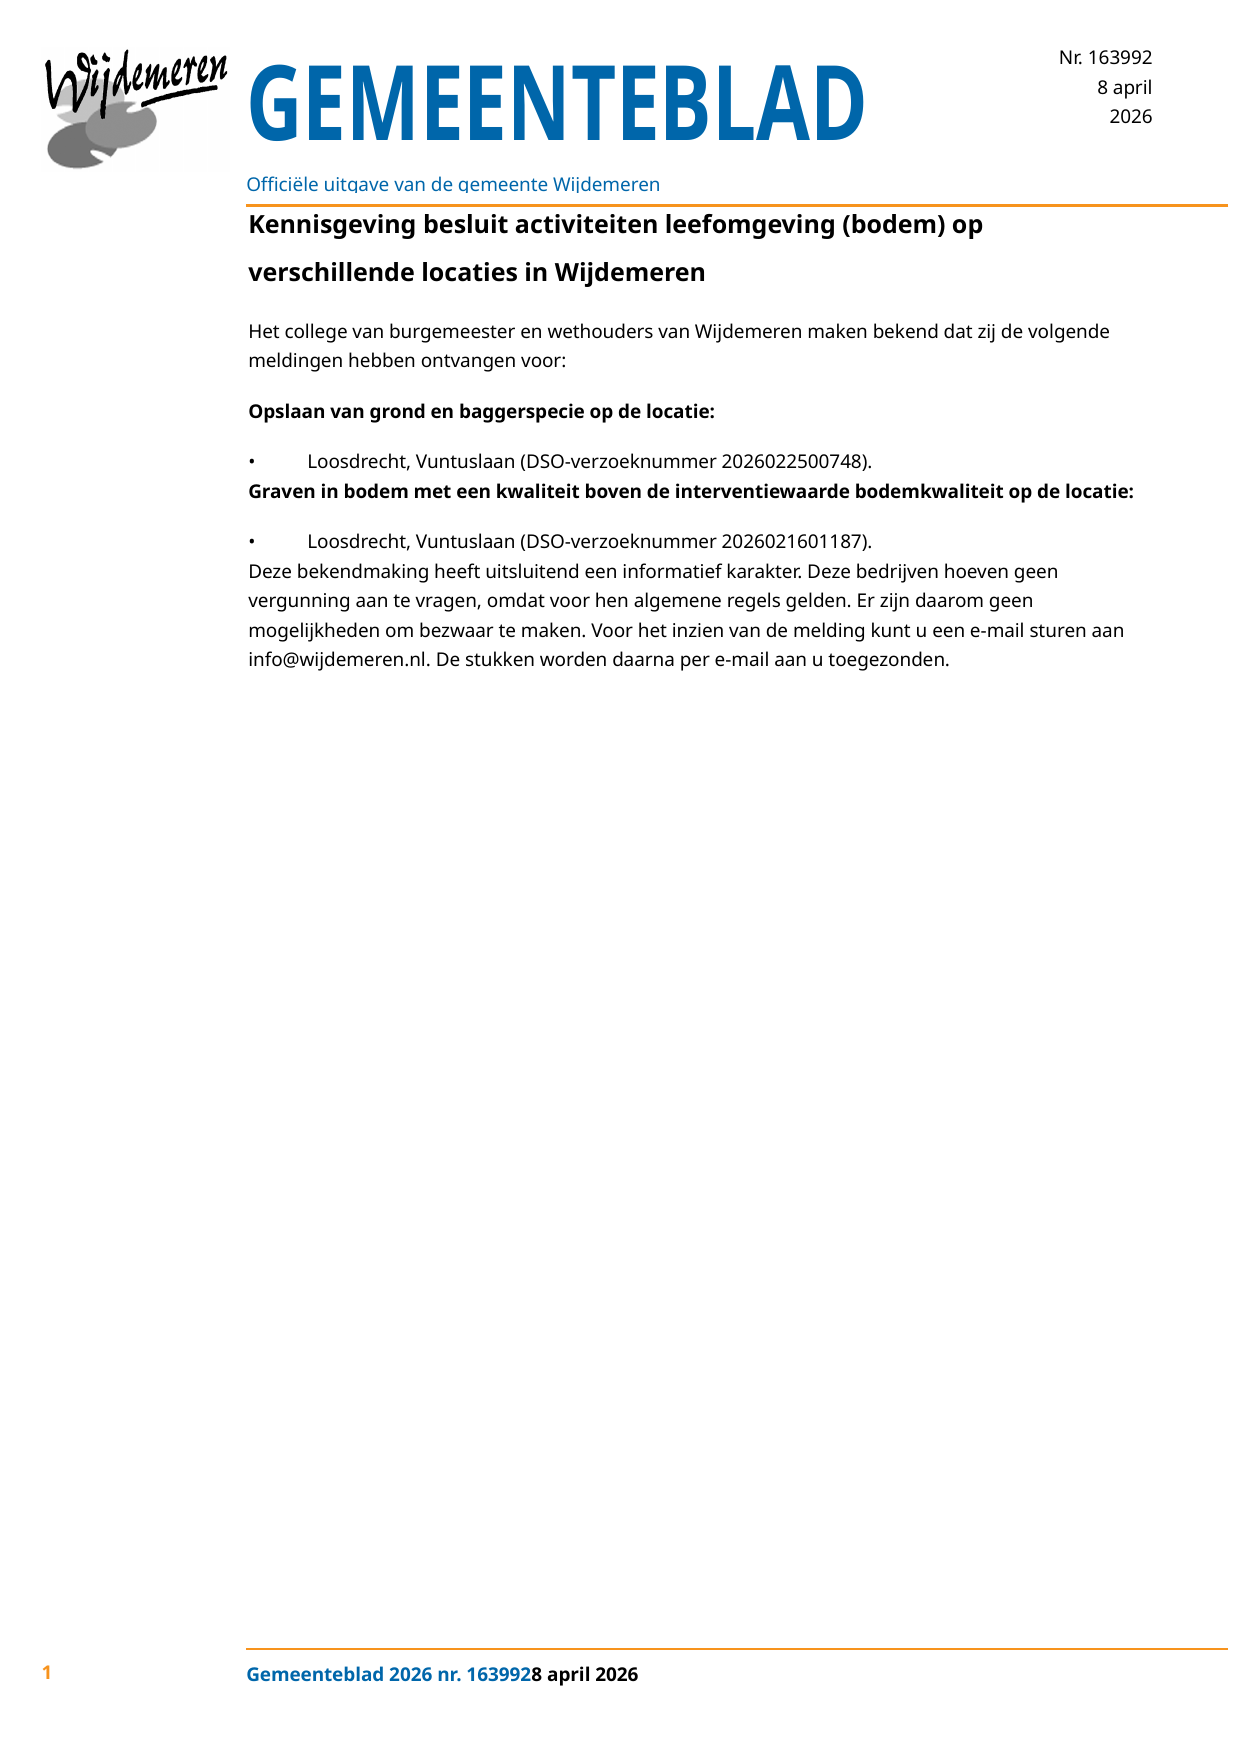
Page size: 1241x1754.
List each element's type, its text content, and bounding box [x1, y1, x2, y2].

list Loosdrecht, Vuntuslaan (DSO-verzoeknummer 2026021601187). [248, 528, 1152, 554]
text Het college van burgemeester en wethouders van Wijdemeren maken bekend dat zij de volgende meldingen hebben ontvangen voor: [248, 318, 1152, 373]
text Kennisgeving besluit activiteiten leefomgeving (bodem) op verschillende locaties in Wijdemeren [248, 207, 1152, 288]
text Deze bekendmaking heeft uitsluitend een informatief karakter. Deze bedrijven hoeven geen vergunning aan te vragen, omdat voor hen algemene regels gelden. Er zijn daarom geen mogelijkheden om bezwaar te maken. Voor het inzien van de melding kunt u een e-mail sturen aan info@wijdemeren.nl. De stukken worden daarna per e-mail aan u toegezonden. [248, 558, 1152, 672]
text Graven in bodem met een kwaliteit boven de interventiewaarde bodemkwaliteit op de locatie: [248, 478, 1152, 504]
text Opslaan van grond en baggerspecie op de locatie: [248, 398, 1152, 424]
picture [41, 47, 231, 172]
list Loosdrecht, Vuntuslaan (DSO-verzoeknummer 2026022500748). [248, 448, 1152, 474]
